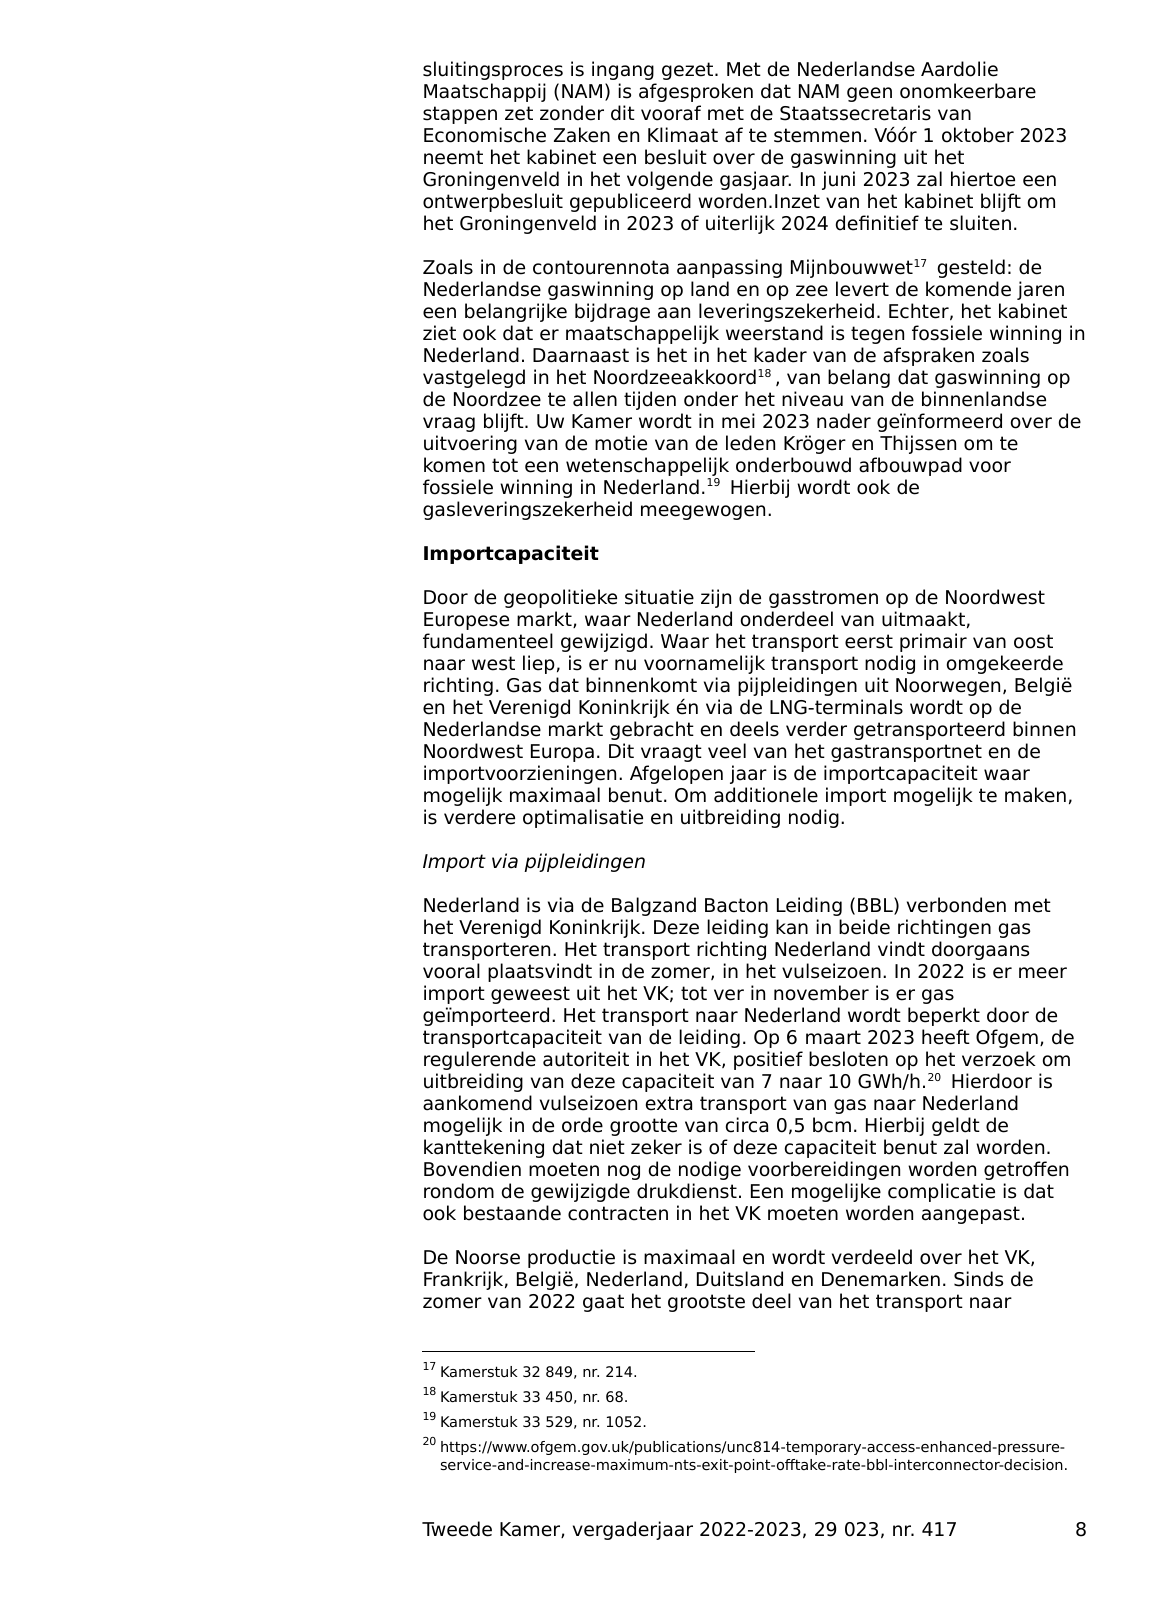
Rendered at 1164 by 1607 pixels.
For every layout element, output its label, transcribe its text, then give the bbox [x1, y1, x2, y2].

text Kamerstuk 33 450, nr. 68. [422, 1385, 1087, 1407]
subtitle Import via pijpleidingen [422, 851, 1087, 873]
text De Noorse productie is maximaal en wordt verdeeld over het VK, Frankrijk, België, Nederland, Duitsland en Denemarken. Sinds de zomer van 2022 gaat het grootste deel van het transport naar [422, 1247, 1087, 1313]
text Door de geopolitieke situatie zijn de gasstromen op de Noordwest Europese markt, waar Nederland onderdeel van uitmaakt, fundamenteel gewijzigd. Waar het transport eerst primair van oost naar west liep, is er nu voornamelijk transport nodig in omgekeerde richting. Gas dat binnenkomt via pijpleidingen uit Noorwegen, België en het Verenigd Koninkrijk én via de LNG-terminals wordt op de Nederlandse markt gebracht en deels verder getransporteerd binnen Noordwest Europa. Dit vraagt veel van het gastransportnet en de importvoorzieningen. Afgelopen jaar is de importcapaciteit waar mogelijk maximaal benut. Om additionele import mogelijk te maken, is verdere optimalisatie en uitbreiding nodig. [422, 587, 1087, 829]
text Zoals in de contourennota aanpassing Mijnbouwwet gesteld: de Nederlandse gaswinning op land en op zee levert de komende jaren een belangrijke bijdrage aan leveringszekerheid. Echter, het kabinet ziet ook dat er maatschappelijk weerstand is tegen fossiele winning in Nederland. Daarnaast is het in het kader van de afspraken zoals vastgelegd in het Noordzeeakkoord, van belang dat gaswinning op de Noordzee te allen tijden onder het niveau van de binnenlandse vraag blijft. Uw Kamer wordt in mei 2023 nader geïnformeerd over de uitvoering van de motie van de leden Kröger en Thijssen om te komen tot een wetenschappelijk onderbouwd afbouwpad voor fossiele winning in Nederland. Hierbij wordt ook de gasleveringszekerheid meegewogen. [422, 257, 1087, 521]
text Kamerstuk 33 529, nr. 1052. [422, 1410, 1087, 1432]
text Kamerstuk 32 849, nr. 214. [422, 1360, 1087, 1382]
text sluitingsproces is ingang gezet. Met de Nederlandse Aardolie Maatschappij (NAM) is afgesproken dat NAM geen onomkeerbare stappen zet zonder dit vooraf met de Staatssecretaris van Economische Zaken en Klimaat af te stemmen. Vóór 1 oktober 2023 neemt het kabinet een besluit over de gaswinning uit het Groningenveld in het volgende gasjaar. In juni 2023 zal hiertoe een ontwerpbesluit gepubliceerd worden.Inzet van het kabinet blijft om het Groningenveld in 2023 of uiterlijk 2024 definitief te sluiten. [422, 59, 1087, 235]
subtitle Importcapaciteit [422, 543, 1087, 565]
text https://www.ofgem.gov.uk/publications/unc814-temporary-access-enhanced-pressure-service-and-increase-maximum-nts-exit-point-offtake-rate-bbl-interconnector-decision. [422, 1435, 1087, 1474]
text Nederland is via de Balgzand Bacton Leiding (BBL) verbonden met het Verenigd Koninkrijk. Deze leiding kan in beide richtingen gas transporteren. Het transport richting Nederland vindt doorgaans vooral plaatsvindt in de zomer, in het vulseizoen. In 2022 is er meer import geweest uit het VK; tot ver in november is er gas geïmporteerd. Het transport naar Nederland wordt beperkt door de transportcapaciteit van de leiding. Op 6 maart 2023 heeft Ofgem, de regulerende autoriteit in het VK, positief besloten op het verzoek om uitbreiding van deze capaciteit van 7 naar 10 GWh/h. Hierdoor is aankomend vulseizoen extra transport van gas naar Nederland mogelijk in de orde grootte van circa 0,5 bcm. Hierbij geldt de kanttekening dat niet zeker is of deze capaciteit benut zal worden. Bovendien moeten nog de nodige voorbereidingen worden getroffen rondom de gewijzigde drukdienst. Een mogelijke complicatie is dat ook bestaande contracten in het VK moeten worden aangepast. [422, 895, 1087, 1225]
